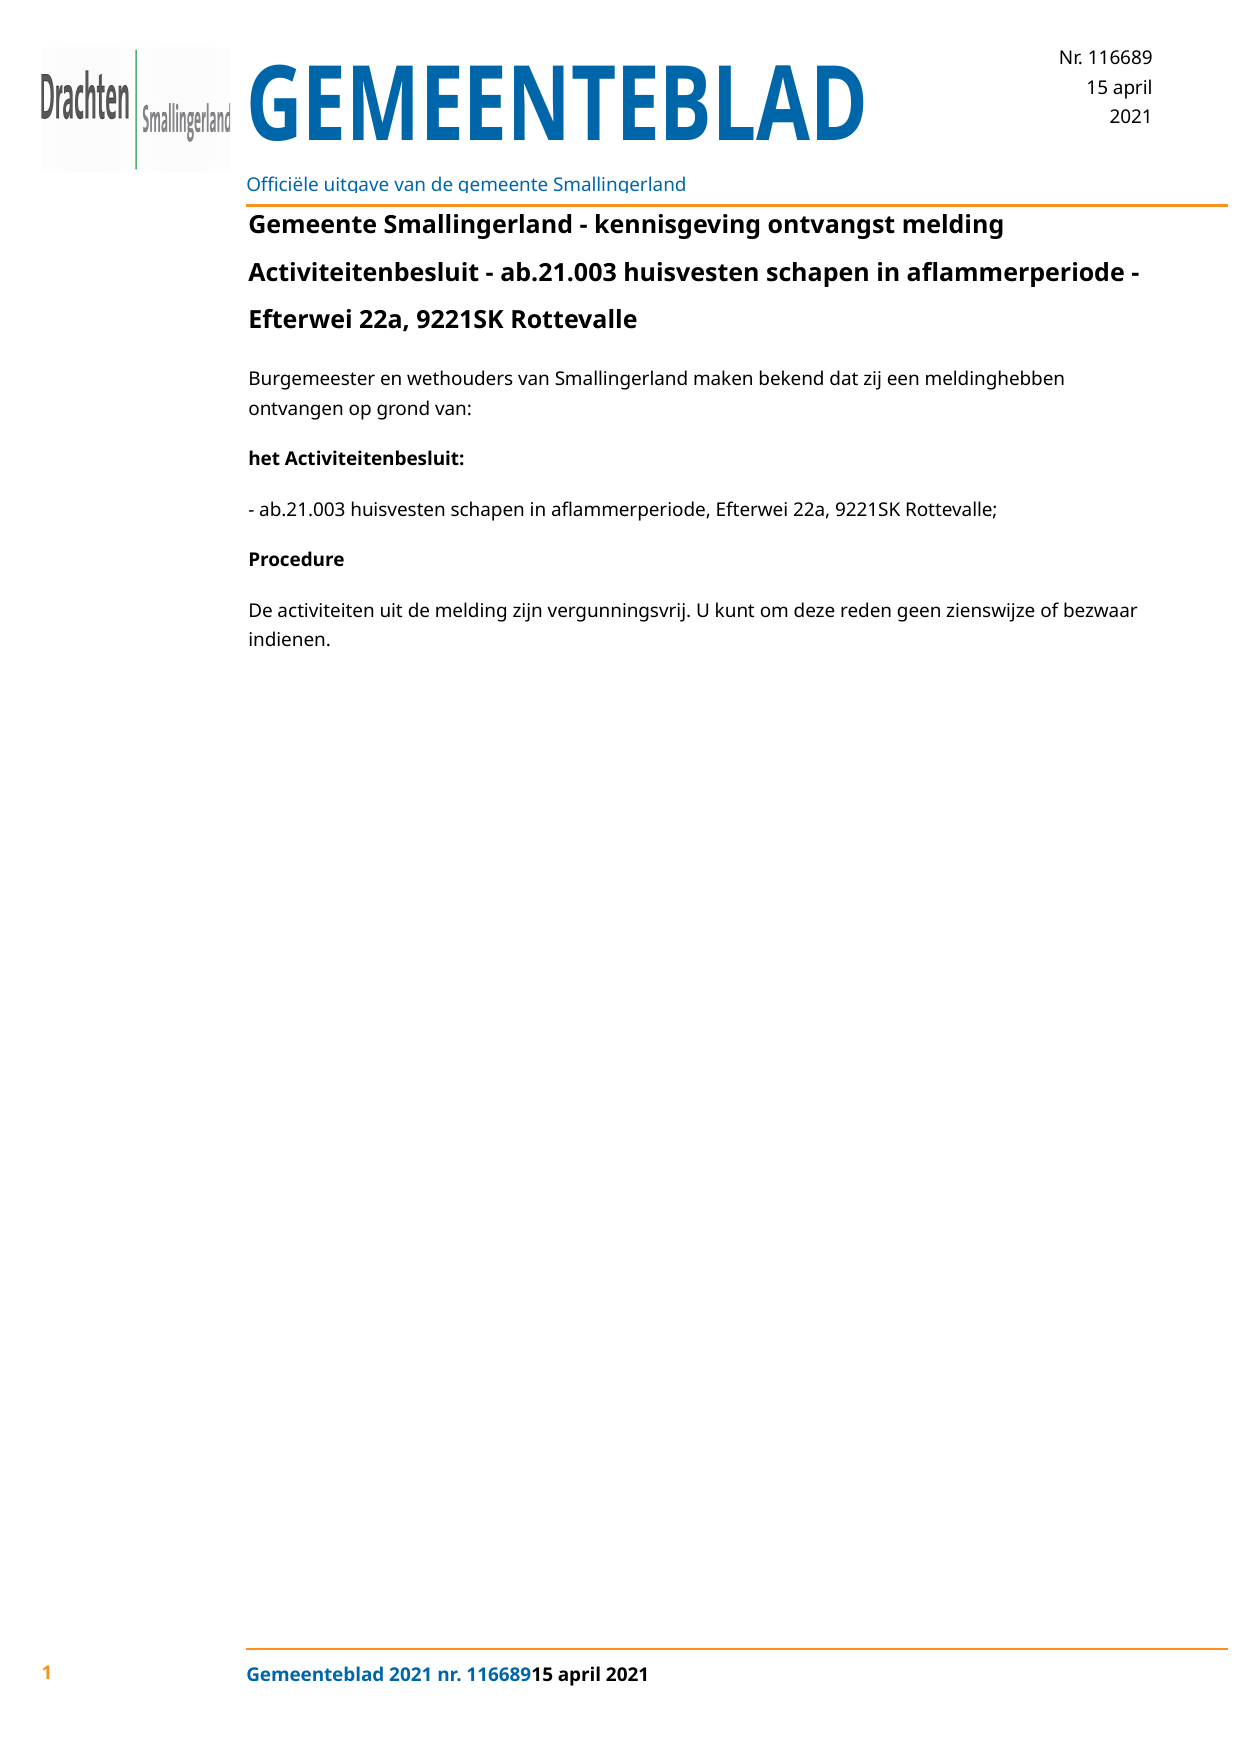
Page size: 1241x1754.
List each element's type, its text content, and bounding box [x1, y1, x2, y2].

text De activiteiten uit de melding zijn vergunningsvrij. U kunt om deze reden geen zienswijze of bezwaar indienen. [248, 597, 1152, 652]
text - ab.21.003 huisvesten schapen in aflammerperiode, Efterwei 22a, 9221SK Rottevalle; [248, 496, 1152, 522]
picture [41, 47, 231, 172]
text het Activiteitenbesluit: [248, 446, 1152, 471]
text Burgemeester en wethouders van Smallingerland maken bekend dat zij een meldinghebben ontvangen op grond van: [248, 366, 1152, 421]
text Gemeente Smallingerland - kennisgeving ontvangst melding Activiteitenbesluit - ab.21.003 huisvesten schapen in aflammerperiode - Efterwei 22a, 9221SK Rottevalle [248, 207, 1152, 336]
text Procedure [248, 546, 1152, 572]
